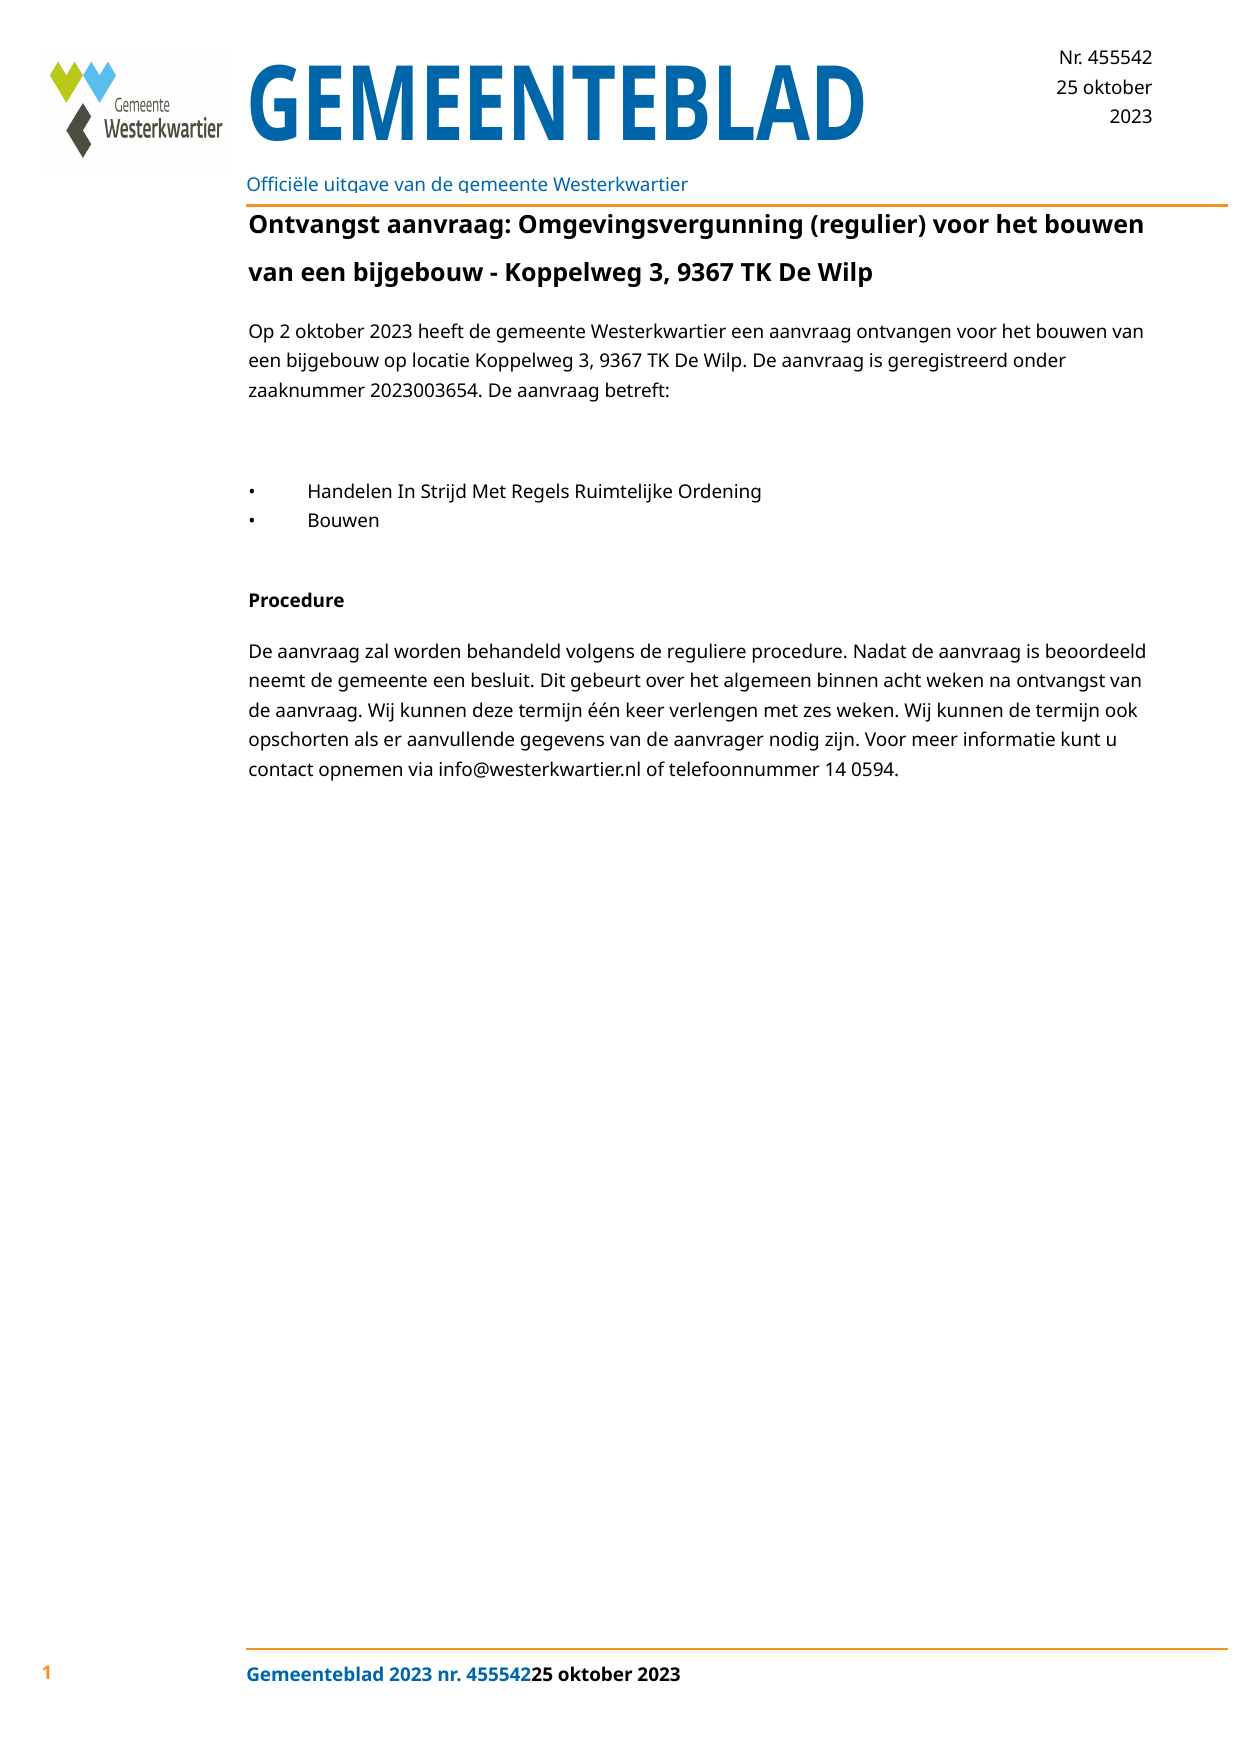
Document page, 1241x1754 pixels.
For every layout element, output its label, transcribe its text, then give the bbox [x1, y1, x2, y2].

list Handelen In Strijd Met Regels Ruimtelijke Ordening [248, 478, 1152, 504]
text Ontvangst aanvraag: Omgevingsvergunning (regulier) voor het bouwen van een bijgebouw - Koppelweg 3, 9367 TK De Wilp [248, 207, 1152, 288]
text Op 2 oktober 2023 heeft de gemeente Westerkwartier een aanvraag ontvangen voor het bouwen van een bijgebouw op locatie Koppelweg 3, 9367 TK De Wilp. De aanvraag is geregistreerd onder zaaknummer 2023003654. De aanvraag betreft: [248, 318, 1152, 403]
picture [41, 47, 231, 172]
list Bouwen [248, 507, 1152, 533]
text De aanvraag zal worden behandeld volgens de reguliere procedure. Nadat de aanvraag is beoordeeld neemt de gemeente een besluit. Dit gebeurt over het algemeen binnen acht weken na ontvangst van de aanvraag. Wij kunnen deze termijn één keer verlengen met zes weken. Wij kunnen de termijn ook opschorten als er aanvullende gegevens van de aanvrager nodig zijn. Voor meer informatie kunt u contact opnemen via info@westerkwartier.nl of telefoonnummer 14 0594. [248, 638, 1152, 782]
text Procedure [248, 587, 1152, 613]
